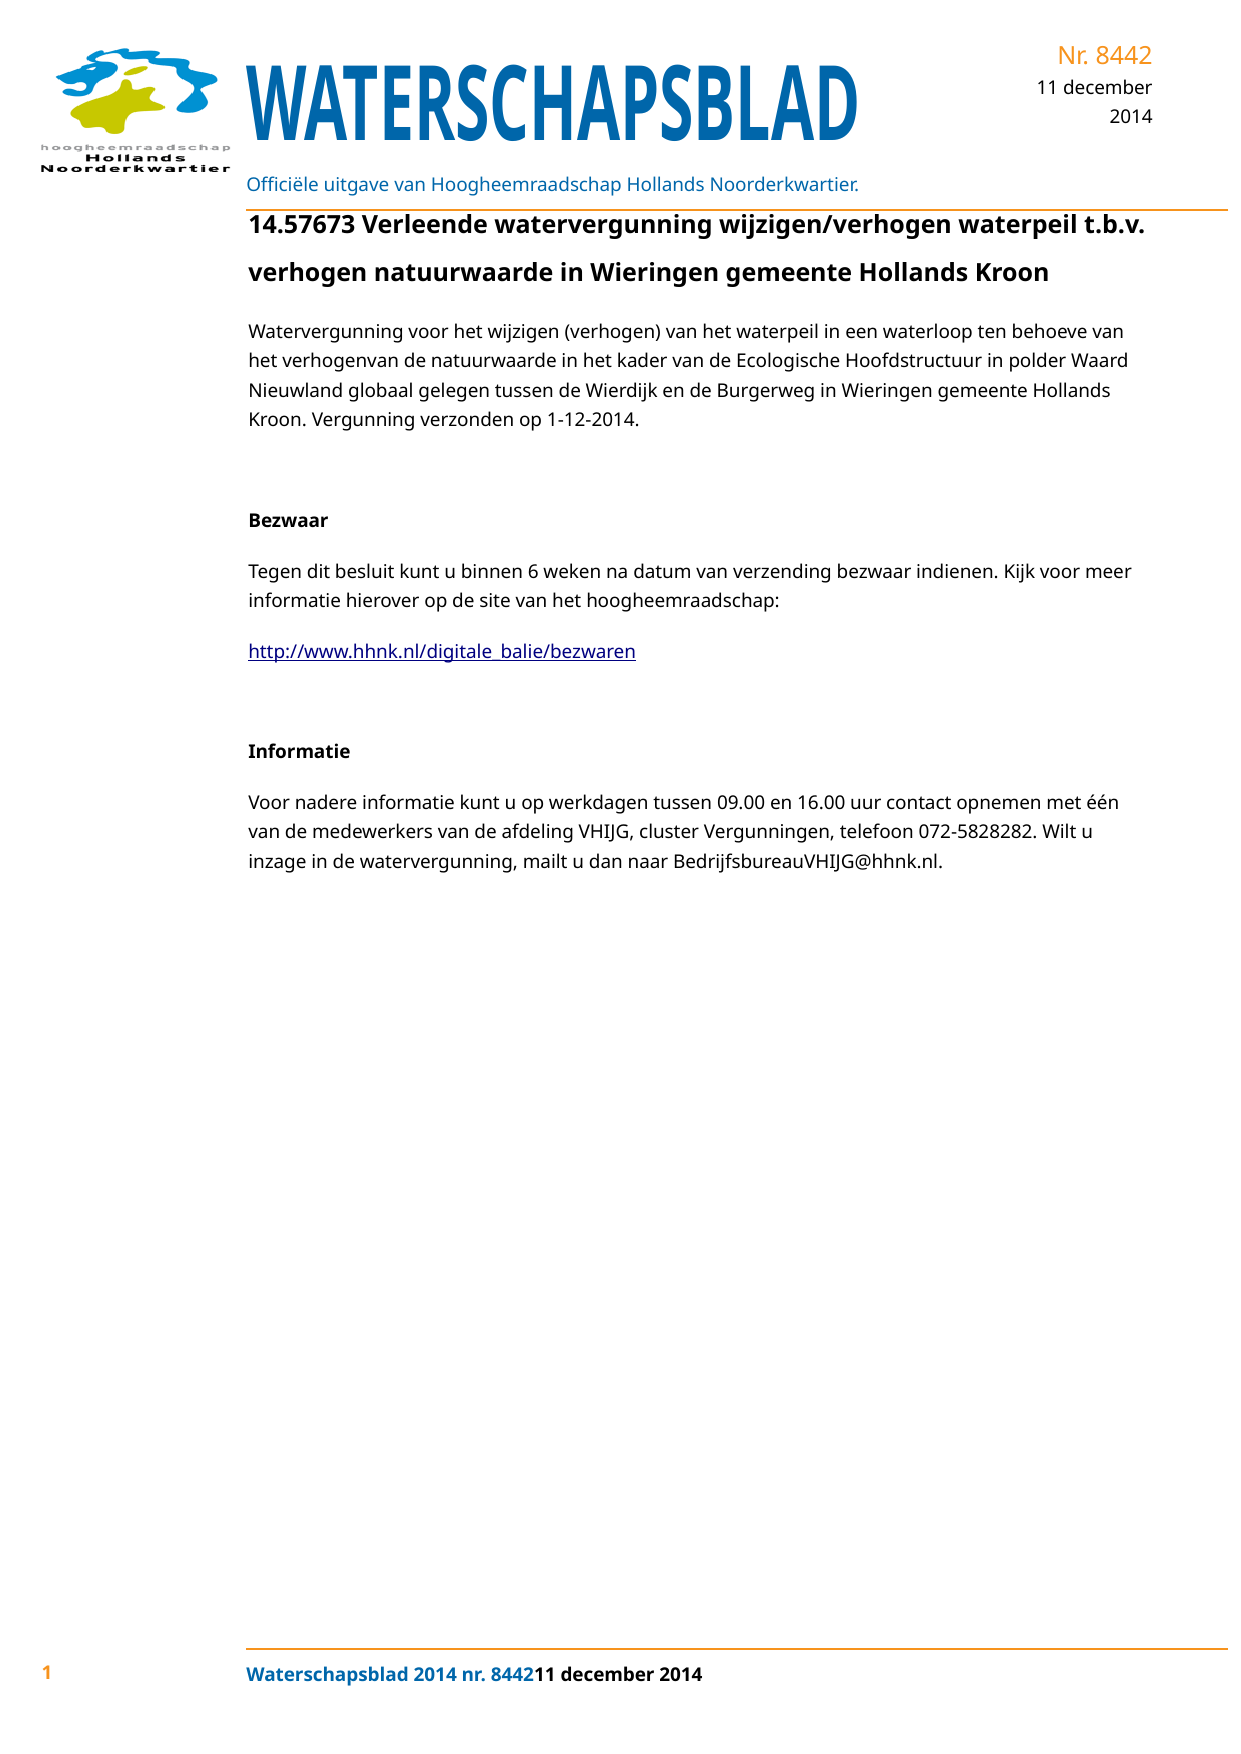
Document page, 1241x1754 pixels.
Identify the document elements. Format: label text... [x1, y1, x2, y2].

text Voor nadere informatie kunt u op werkdagen tussen 09.00 en 16.00 uur contact opnemen met één van de medewerkers van de afdeling VHIJG, cluster Vergunningen, telefoon 072-5828282. Wilt u inzage in de watervergunning, mailt u dan naar BedrijfsbureauVHIJG@hhnk.nl. [248, 789, 1152, 874]
text Tegen dit besluit kunt u binnen 6 weken na datum van verzending bezwaar indienen. Kijk voor meer informatie hierover op de site van het hoogheemraadschap: [248, 558, 1152, 613]
text Informatie [248, 739, 1152, 764]
text http://www.hhnk.nl/digitale_balie/bezwaren [248, 638, 1152, 664]
text Watervergunning voor het wijzigen (verhogen) van het waterpeil in een waterloop ten behoeve van het verhogenvan de natuurwaarde in het kader van de Ecologische Hoofdstructuur in polder Waard Nieuwland globaal gelegen tussen de Wierdijk en de Burgerweg in Wieringen gemeente Hollands Kroon. Vergunning verzonden op 1-12-2014. [248, 318, 1152, 432]
text Bezwaar [248, 507, 1152, 533]
text 14.57673 Verleende watervergunning wijzigen/verhogen waterpeil t.b.v. verhogen natuurwaarde in Wieringen gemeente Hollands Kroon [248, 211, 1152, 288]
picture [41, 47, 231, 172]
